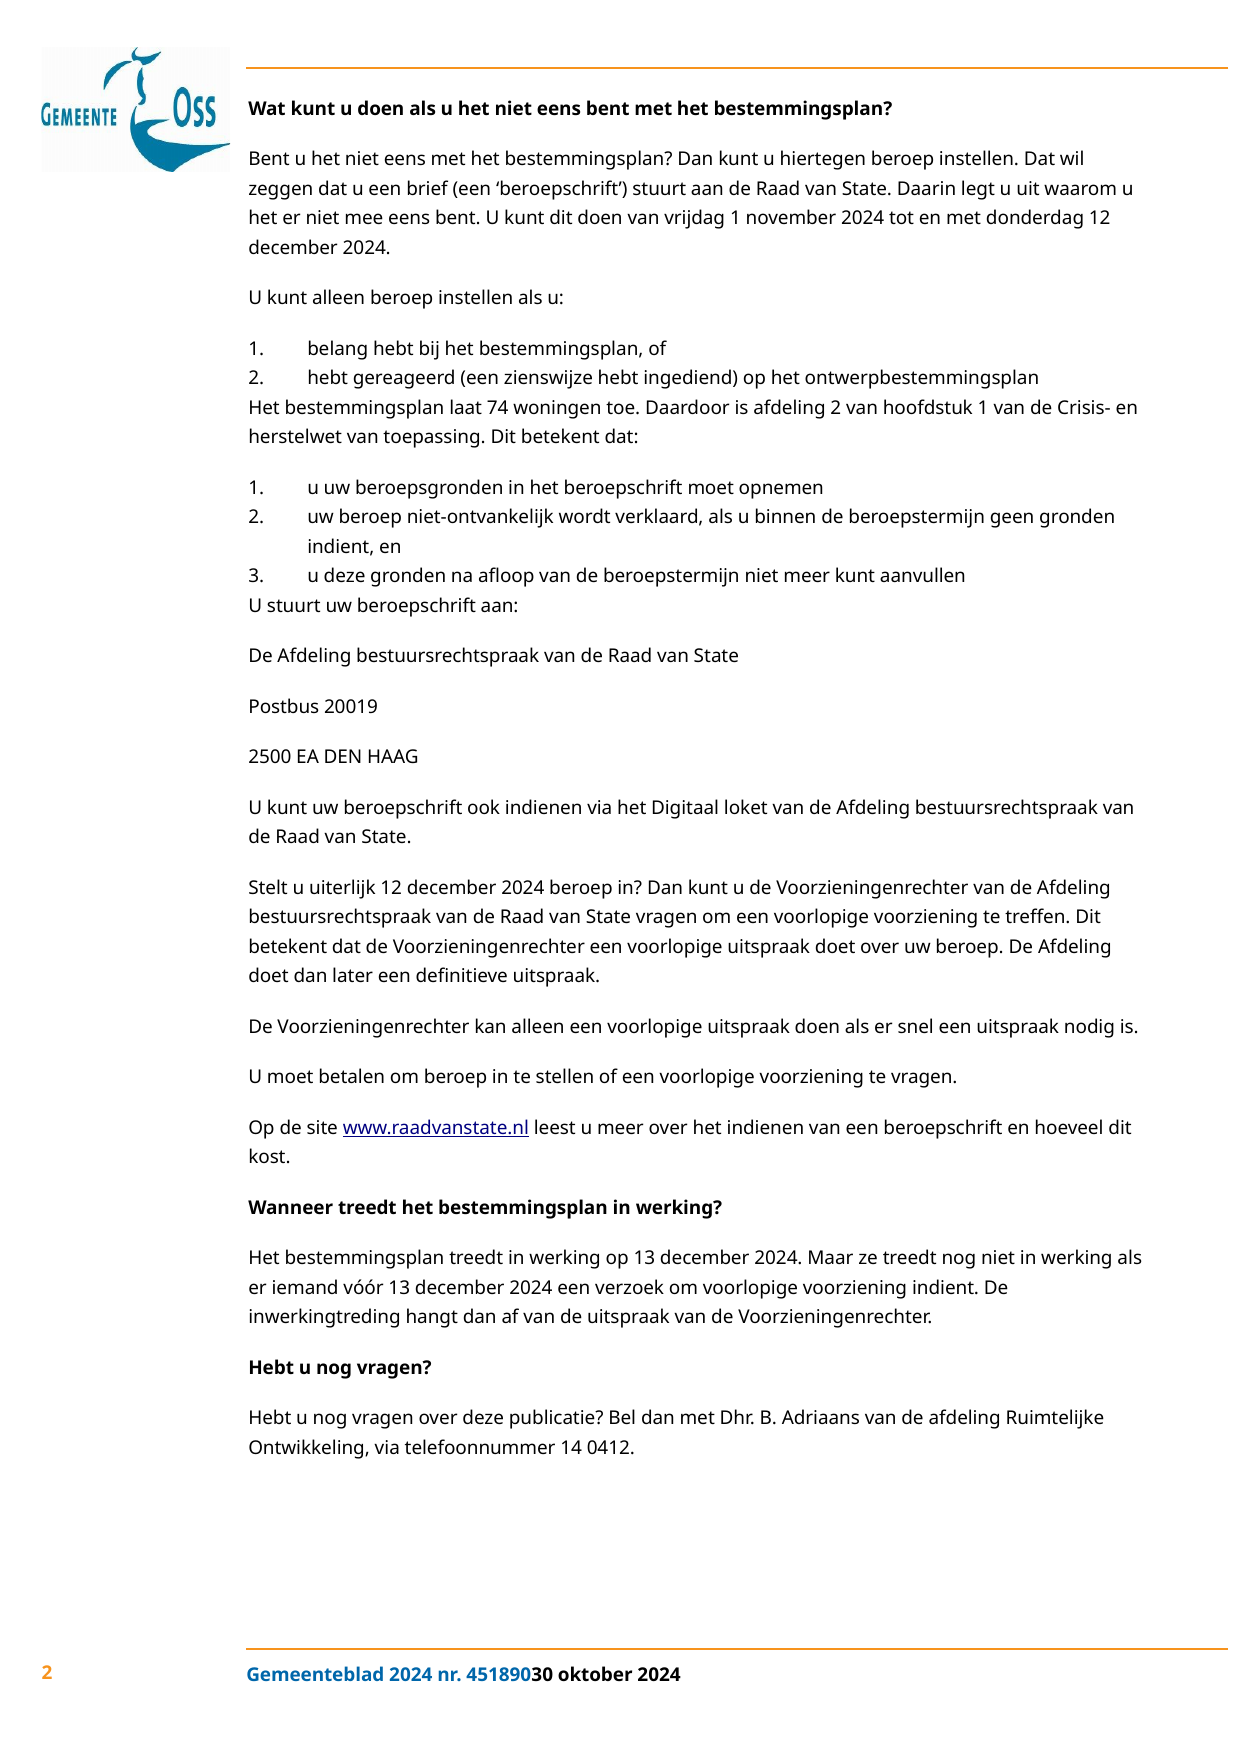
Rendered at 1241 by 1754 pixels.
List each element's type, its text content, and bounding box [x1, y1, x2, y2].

text Wat kunt u doen als u het niet eens bent met het bestemmingsplan? [248, 95, 1152, 121]
text 2500 EA DEN HAAG [248, 743, 1152, 769]
list u uw beroepsgronden in het beroepschrift moet opnemen [248, 474, 1152, 500]
picture [41, 47, 231, 172]
list uw beroep niet-ontvankelijk wordt verklaard, als u binnen de beroepstermijn geen gronden indient, en [248, 503, 1152, 559]
text U stuurt uw beroepschrift aan: [248, 592, 1152, 618]
list belang hebt bij het bestemmingsplan, of [248, 335, 1152, 361]
list hebt gereageerd (een zienswijze hebt ingediend) op het ontwerpbestemmingsplan [248, 364, 1152, 390]
text Op de site www.raadvanstate.nl leest u meer over het indienen van een beroepschrift en hoeveel dit kost. [248, 1114, 1152, 1169]
text De Voorzieningenrechter kan alleen een voorlopige uitspraak doen als er snel een uitspraak nodig is. [248, 1013, 1152, 1039]
text Hebt u nog vragen? [248, 1354, 1152, 1380]
text De Afdeling bestuursrechtspraak van de Raad van State [248, 643, 1152, 668]
list u deze gronden na afloop van de beroepstermijn niet meer kunt aanvullen [248, 563, 1152, 588]
text Postbus 20019 [248, 693, 1152, 719]
text U kunt alleen beroep instellen als u: [248, 284, 1152, 310]
text U kunt uw beroepschrift ook indienen via het Digitaal loket van de Afdeling bestuursrechtspraak van de Raad van State. [248, 794, 1152, 849]
text Stelt u uiterlijk 12 december 2024 beroep in? Dan kunt u de Voorzieningenrechter van de Afdeling bestuursrechtspraak van de Raad van State vragen om een voorlopige voorziening te treffen. Dit betekent dat de Voorzieningenrechter een voorlopige uitspraak doet over uw beroep. De Afdeling doet dan later een definitieve uitspraak. [248, 874, 1152, 988]
text Wanneer treedt het bestemmingsplan in werking? [248, 1194, 1152, 1220]
text Bent u het niet eens met het bestemmingsplan? Dan kunt u hiertegen beroep instellen. Dat wil zeggen dat u een brief (een ‘beroepschrift’) stuurt aan de Raad van State. Daarin legt u uit waarom u het er niet mee eens bent. U kunt dit doen van vrijdag 1 november 2024 tot en met donderdag 12 december 2024. [248, 145, 1152, 260]
text Hebt u nog vragen over deze publicatie? Bel dan met Dhr. B. Adriaans van de afdeling Ruimtelijke Ontwikkeling, via telefoonnummer 14 0412. [248, 1404, 1152, 1460]
text Het bestemmingsplan laat 74 woningen toe. Daardoor is afdeling 2 van hoofdstuk 1 van de Crisis- en herstelwet van toepassing. Dit betekent dat: [248, 394, 1152, 449]
text U moet betalen om beroep in te stellen of een voorlopige voorziening te vragen. [248, 1063, 1152, 1089]
text Het bestemmingsplan treedt in werking op 13 december 2024. Maar ze treedt nog niet in werking als er iemand vóór 13 december 2024 een verzoek om voorlopige voorziening indient. De inwerkingtreding hangt dan af van de uitspraak van de Voorzieningenrechter. [248, 1244, 1152, 1329]
